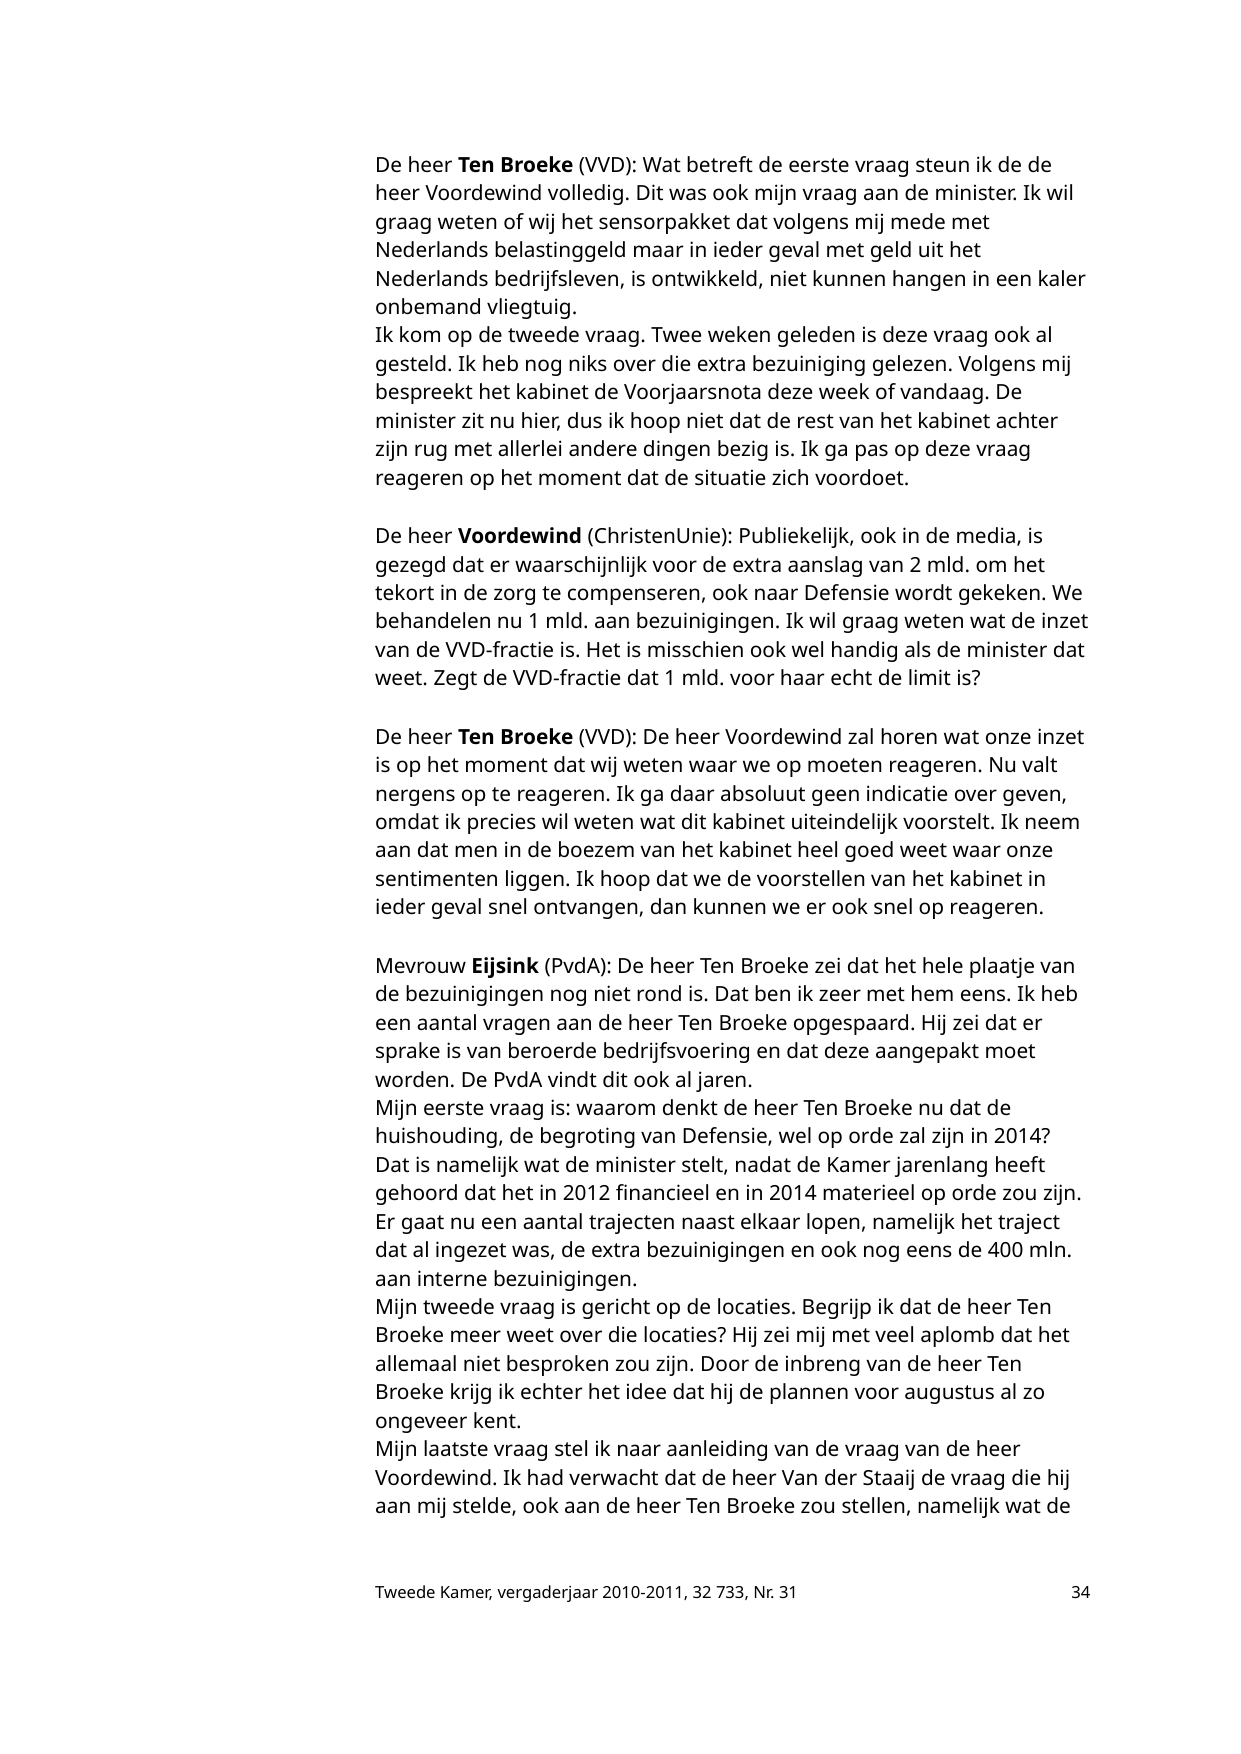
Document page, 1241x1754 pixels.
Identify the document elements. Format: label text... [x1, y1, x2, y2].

text De heer Voordewind (ChristenUnie): Publiekelijk, ook in de media, is gezegd dat er waarschijnlijk voor de extra aanslag van 2 mld. om het tekort in de zorg te compenseren, ook naar Defensie wordt gekeken. We behandelen nu 1 mld. aan bezuinigingen. Ik wil graag weten wat de inzet van de VVD-fractie is. Het is misschien ook wel handig als de minister dat weet. Zegt de VVD-fractie dat 1 mld. voor haar echt de limit is? [375, 521, 1090, 692]
text Mijn laatste vraag stel ik naar aanleiding van de vraag van de heer Voordewind. Ik had verwacht dat de heer Van der Staaij de vraag die hij aan mij stelde, ook aan de heer Ten Broeke zou stellen, namelijk wat de [375, 1434, 1090, 1520]
text Mijn tweede vraag is gericht op de locaties. Begrijp ik dat de heer Ten Broeke meer weet over die locaties? Hij zei mij met veel aplomb dat het allemaal niet besproken zou zijn. Door de inbreng van de heer Ten Broeke krijg ik echter het idee dat hij de plannen voor augustus al zo ongeveer kent. [375, 1292, 1090, 1434]
text Mevrouw Eijsink (PvdA): De heer Ten Broeke zei dat het hele plaatje van de bezuinigingen nog niet rond is. Dat ben ik zeer met hem eens. Ik heb een aantal vragen aan de heer Ten Broeke opgespaard. Hij zei dat er sprake is van beroerde bedrijfsvoering en dat deze aangepakt moet worden. De PvdA vindt dit ook al jaren. [375, 951, 1090, 1093]
text De heer Ten Broeke (VVD): De heer Voordewind zal horen wat onze inzet is op het moment dat wij weten waar we op moeten reageren. Nu valt nergens op te reageren. Ik ga daar absoluut geen indicatie over geven, omdat ik precies wil weten wat dit kabinet uiteindelijk voorstelt. Ik neem aan dat men in de boezem van het kabinet heel goed weet waar onze sentimenten liggen. Ik hoop dat we de voorstellen van het kabinet in ieder geval snel ontvangen, dan kunnen we er ook snel op reageren. [375, 722, 1090, 921]
text De heer Ten Broeke (VVD): Wat betreft de eerste vraag steun ik de de heer Voordewind volledig. Dit was ook mijn vraag aan de minister. Ik wil graag weten of wij het sensorpakket dat volgens mij mede met Nederlands belastinggeld maar in ieder geval met geld uit het Nederlands bedrijfsleven, is ontwikkeld, niet kunnen hangen in een kaler onbemand vliegtuig. [375, 150, 1090, 321]
text Mijn eerste vraag is: waarom denkt de heer Ten Broeke nu dat de huishouding, de begroting van Defensie, wel op orde zal zijn in 2014? Dat is namelijk wat de minister stelt, nadat de Kamer jarenlang heeft gehoord dat het in 2012 financieel en in 2014 materieel op orde zou zijn. Er gaat nu een aantal trajecten naast elkaar lopen, namelijk het traject dat al ingezet was, de extra bezuinigingen en ook nog eens de 400 mln. aan interne bezuinigingen. [375, 1093, 1090, 1292]
text Ik kom op de tweede vraag. Twee weken geleden is deze vraag ook al gesteld. Ik heb nog niks over die extra bezuiniging gelezen. Volgens mij bespreekt het kabinet de Voorjaarsnota deze week of vandaag. De minister zit nu hier, dus ik hoop niet dat de rest van het kabinet achter zijn rug met allerlei andere dingen bezig is. Ik ga pas op deze vraag reageren op het moment dat de situatie zich voordoet. [375, 321, 1090, 491]
